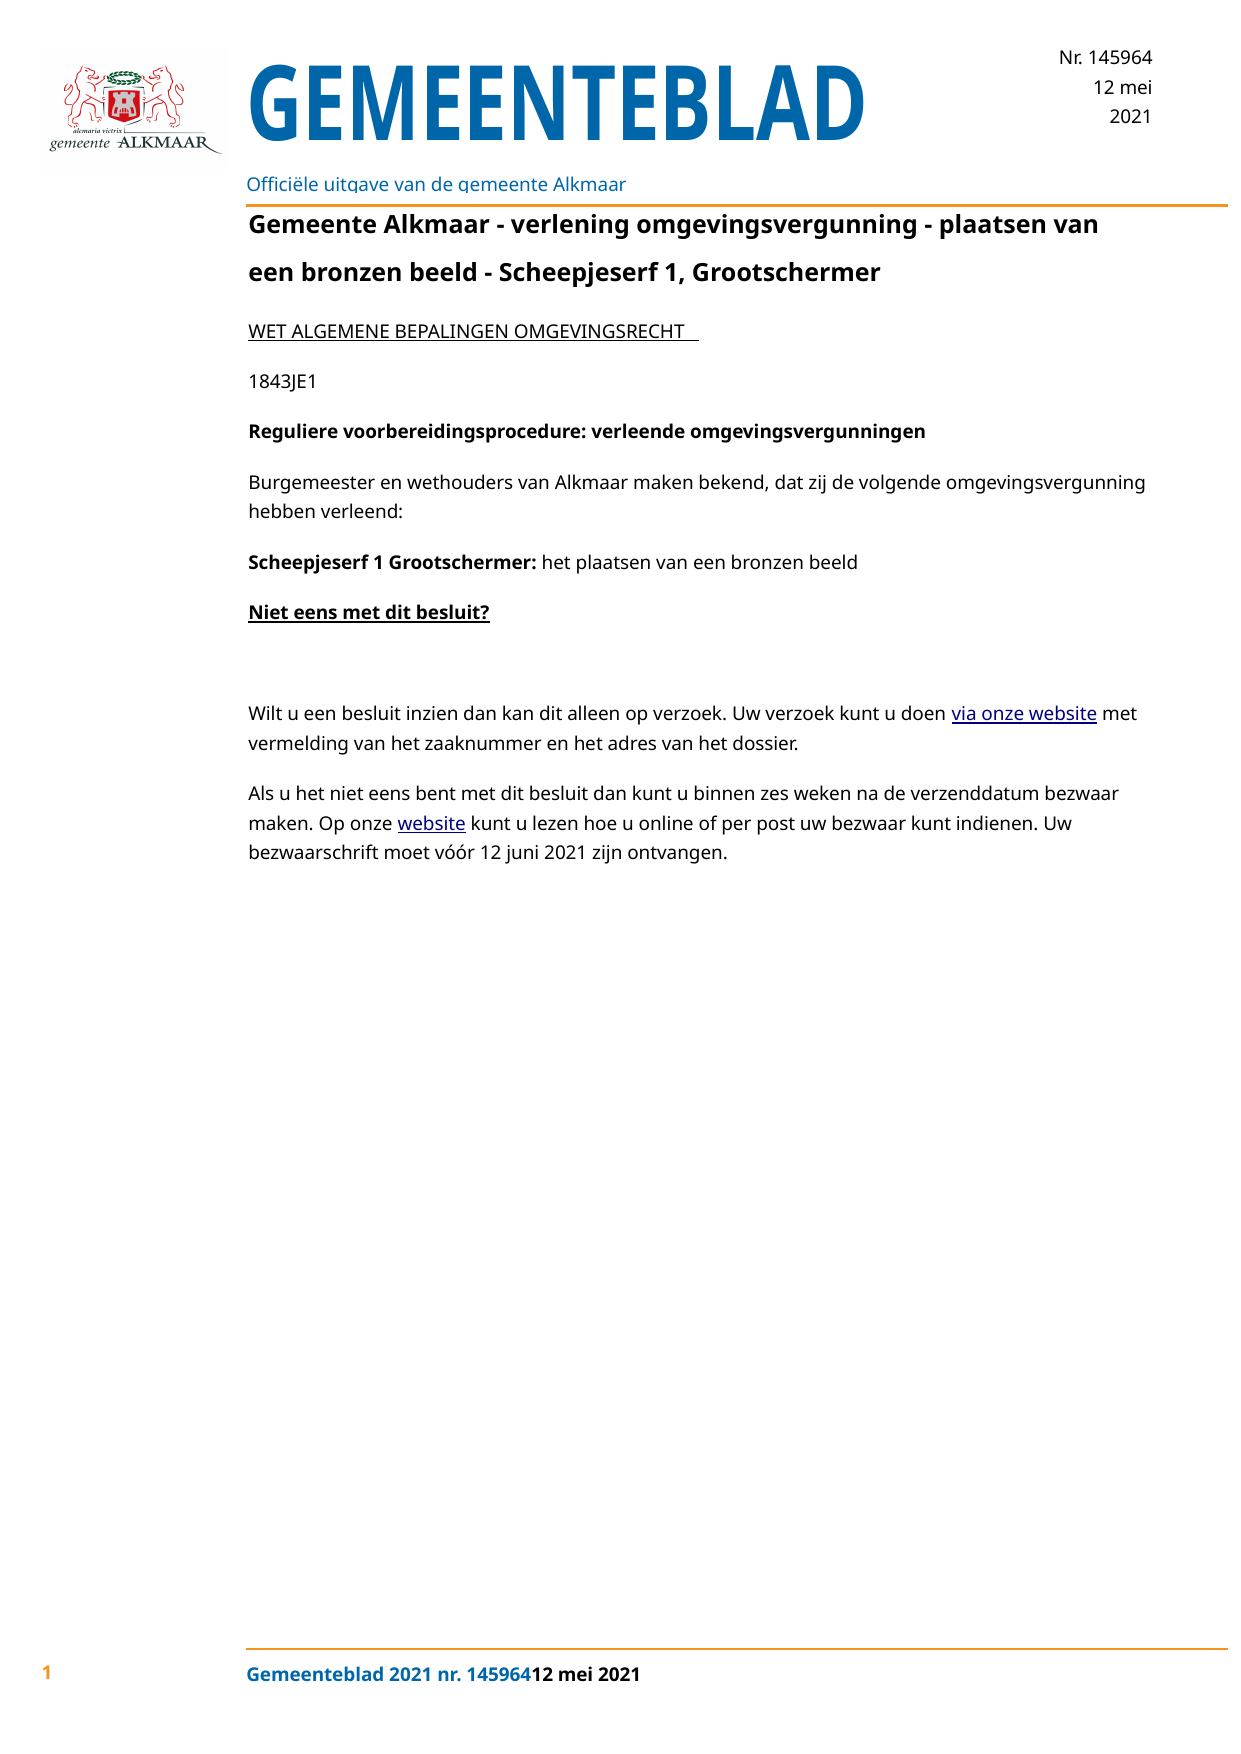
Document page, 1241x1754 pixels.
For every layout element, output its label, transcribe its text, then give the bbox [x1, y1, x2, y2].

text Reguliere voorbereidingsprocedure: verleende omgevingsvergunningen [248, 419, 1152, 444]
text Niet eens met dit besluit? [248, 599, 1152, 625]
text WET ALGEMENE BEPALINGEN OMGEVINGSRECHT [248, 318, 1152, 344]
text 1843JE1 [248, 368, 1152, 394]
text Gemeente Alkmaar - verlening omgevingsvergunning - plaatsen van een bronzen beeld - Scheepjeserf 1, Grootschermer [248, 207, 1152, 288]
picture [41, 47, 231, 172]
text Als u het niet eens bent met dit besluit dan kunt u binnen zes weken na de verzenddatum bezwaar maken. Op onze website kunt u lezen hoe u online of per post uw bezwaar kunt indienen. Uw bezwaarschrift moet vóór 12 juni 2021 zijn ontvangen. [248, 780, 1152, 865]
text Wilt u een besluit inzien dan kan dit alleen op verzoek. Uw verzoek kunt u doen via onze website met vermelding van het zaaknummer en het adres van het dossier. [248, 700, 1152, 756]
text Scheepjeserf 1 Grootschermer: het plaatsen van een bronzen beeld [248, 549, 1152, 575]
text Burgemeester en wethouders van Alkmaar maken bekend, dat zij de volgende omgevingsvergunning hebben verleend: [248, 469, 1152, 524]
